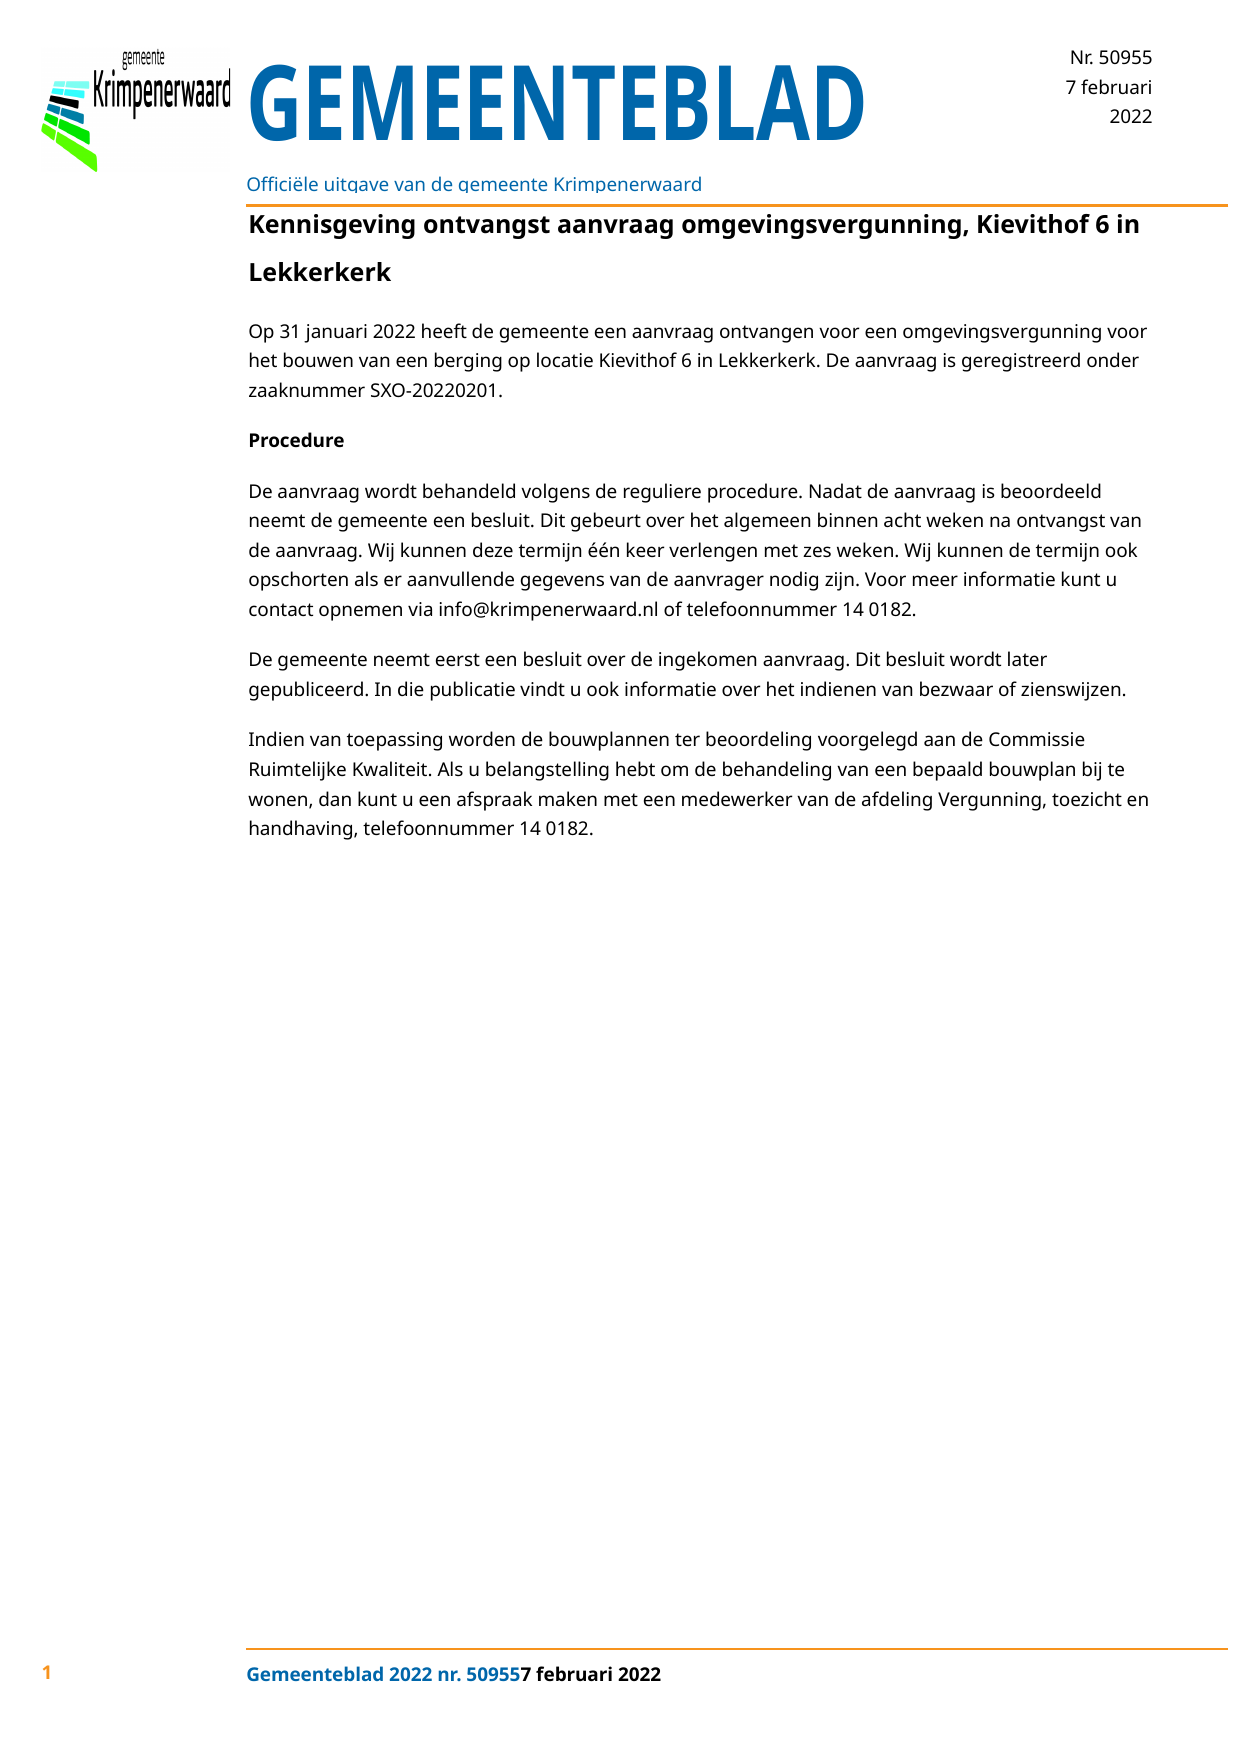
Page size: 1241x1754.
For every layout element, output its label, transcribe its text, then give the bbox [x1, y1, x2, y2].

text Procedure [248, 427, 1152, 453]
text Kennisgeving ontvangst aanvraag omgevingsvergunning, Kievithof 6 in Lekkerkerk [248, 207, 1152, 288]
text Indien van toepassing worden de bouwplannen ter beoordeling voorgelegd aan de Commissie Ruimtelijke Kwaliteit. Als u belangstelling hebt om de behandeling van een bepaald bouwplan bij te wonen, dan kunt u een afspraak maken met een medewerker van de afdeling Vergunning, toezicht en handhaving, telefoonnummer 14 0182. [248, 727, 1152, 841]
text De gemeente neemt eerst een besluit over de ingekomen aanvraag. Dit besluit wordt later gepubliceerd. In die publicatie vindt u ook informatie over het indienen van bezwaar of zienswijzen. [248, 647, 1152, 702]
text Op 31 januari 2022 heeft de gemeente een aanvraag ontvangen voor een omgevingsvergunning voor het bouwen van een berging op locatie Kievithof 6 in Lekkerkerk. De aanvraag is geregistreerd onder zaaknummer SXO-20220201. [248, 318, 1152, 403]
picture [41, 47, 231, 172]
text De aanvraag wordt behandeld volgens de reguliere procedure. Nadat de aanvraag is beoordeeld neemt de gemeente een besluit. Dit gebeurt over het algemeen binnen acht weken na ontvangst van de aanvraag. Wij kunnen deze termijn één keer verlengen met zes weken. Wij kunnen de termijn ook opschorten als er aanvullende gegevens van de aanvrager nodig zijn. Voor meer informatie kunt u contact opnemen via info@krimpenerwaard.nl of telefoonnummer 14 0182. [248, 478, 1152, 622]
